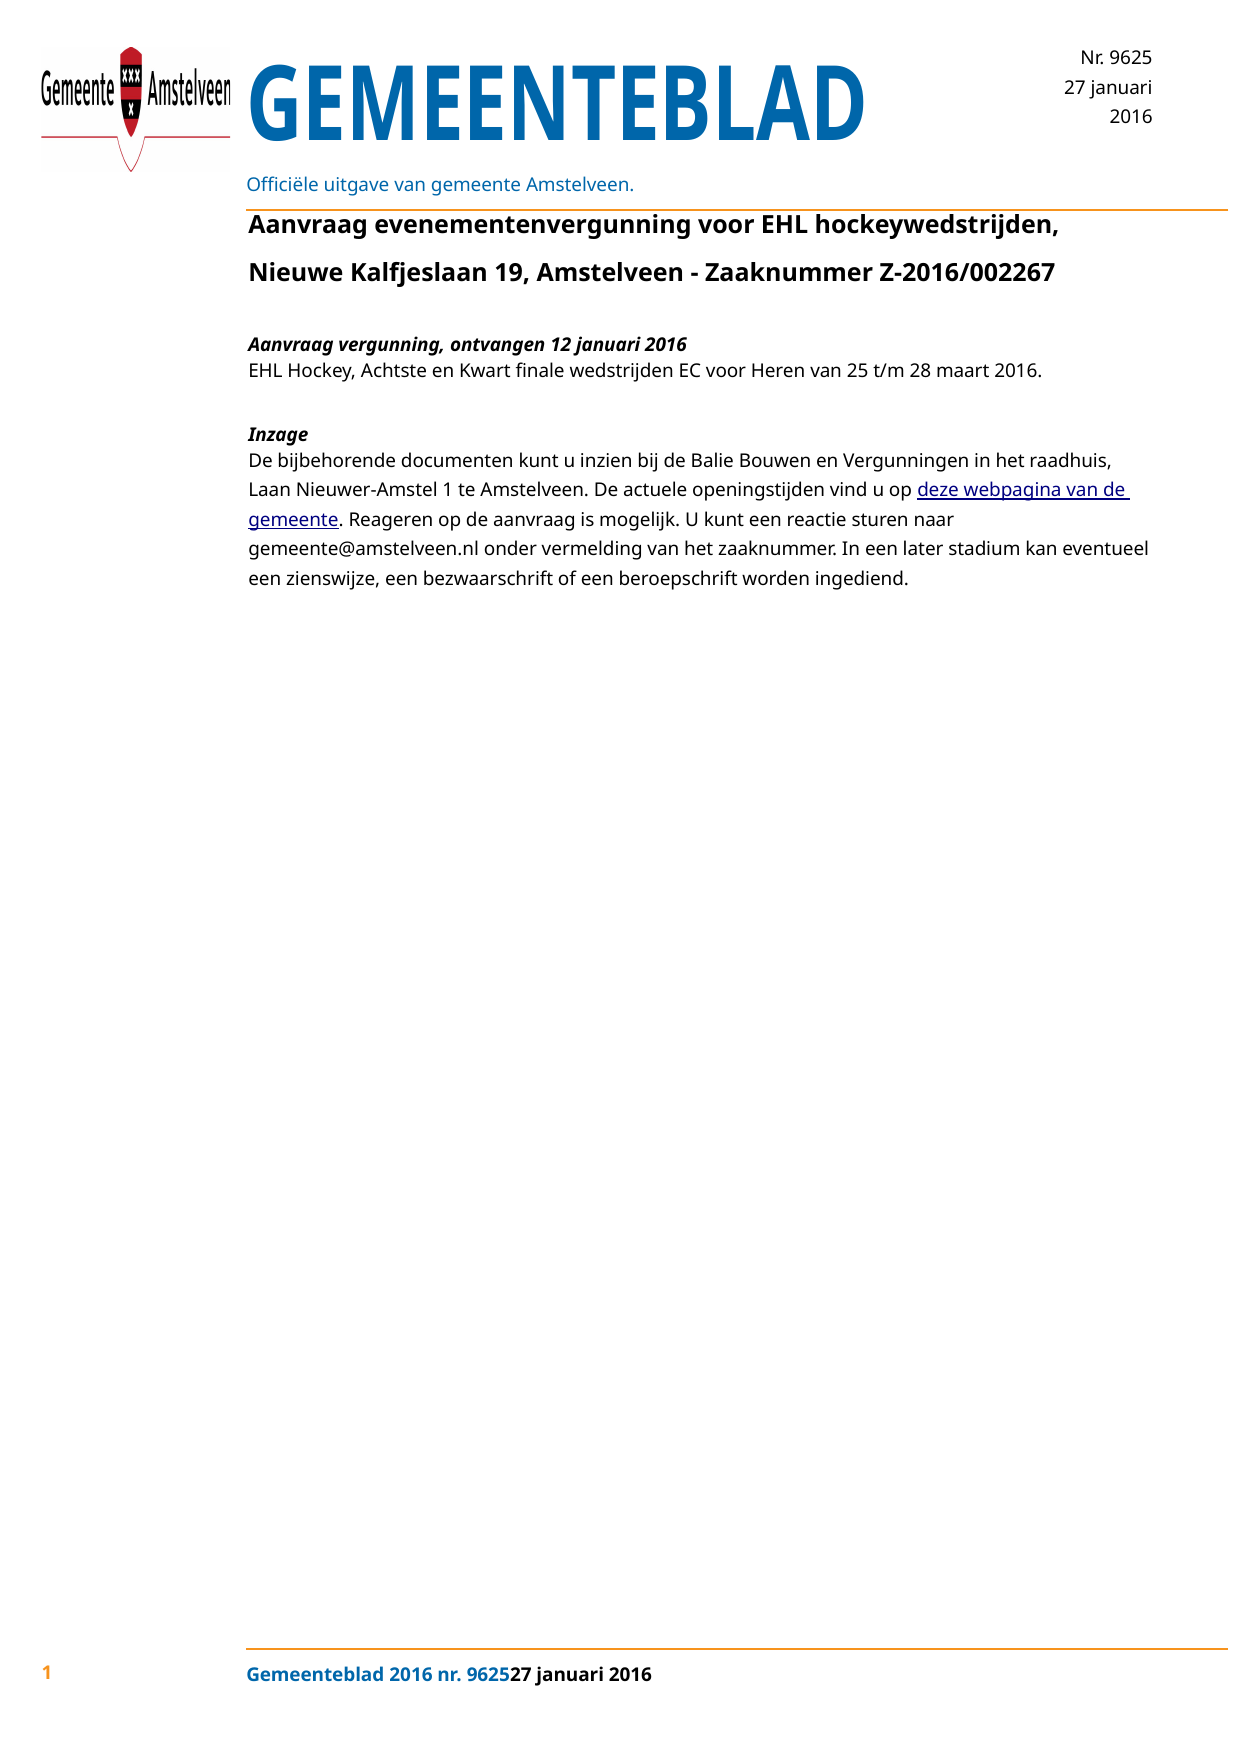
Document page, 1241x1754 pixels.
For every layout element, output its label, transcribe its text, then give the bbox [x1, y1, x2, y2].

text De bijbehorende documenten kunt u inzien bij de Balie Bouwen en Vergunningen in het raadhuis, Laan Nieuwer-Amstel 1 te Amstelveen. De actuele openingstijden vind u op deze webpagina van de gemeente. Reageren op de aanvraag is mogelijk. U kunt een reactie sturen naar gemeente@amstelveen.nl onder vermelding van het zaaknummer. In een later stadium kan eventueel een zienswijze, een bezwaarschrift of een beroepschrift worden ingediend. [248, 447, 1152, 591]
text Aanvraag vergunning, ontvangen 12 januari 2016 [248, 331, 1152, 357]
text EHL Hockey, Achtste en Kwart finale wedstrijden EC voor Heren van 25 t/m 28 maart 2016. [248, 357, 1152, 383]
picture [41, 47, 231, 172]
text Aanvraag evenementenvergunning voor EHL hockeywedstrijden, Nieuwe Kalfjeslaan 19, Amstelveen - Zaaknummer Z-2016/002267 [248, 211, 1152, 288]
text Inzage [248, 421, 1152, 447]
